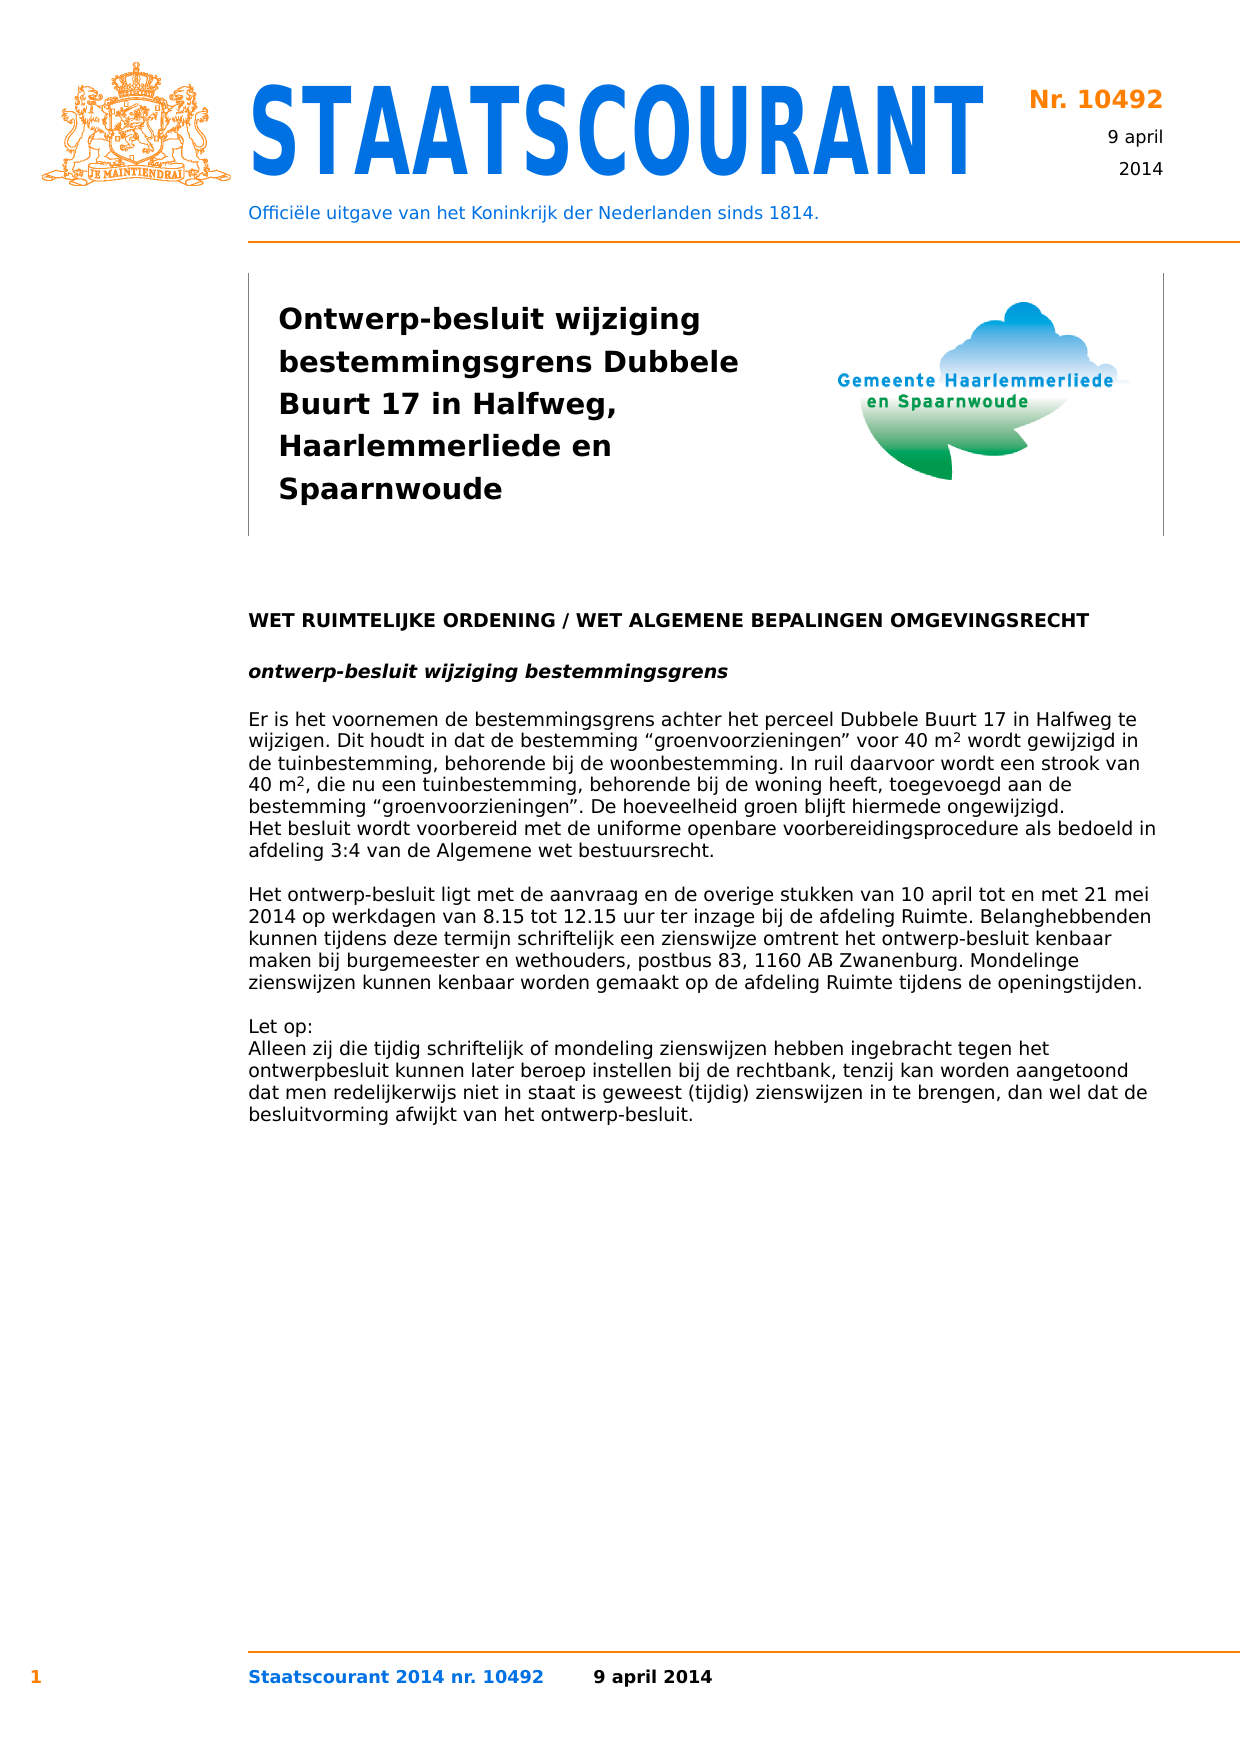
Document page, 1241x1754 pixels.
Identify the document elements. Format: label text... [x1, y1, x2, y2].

table_header Nr. 10492 [998, 62, 1240, 121]
table_cell Officiële uitgave van het Koninkrijk der Nederlanden sinds 1814. [248, 203, 1240, 241]
text Er is het voornemen de bestemmingsgrens achter het perceel Dubbele Buurt 17 in Halfweg te wijzigen. Dit houdt in dat de bestemming “groenvoorzieningen” voor 40 m2 wordt gewijzigd in de tuinbestemming, behorende bij de woonbestemming. In ruil daarvoor wordt een strook van 40 m2, die nu een tuinbestemming, behorende bij de woning heeft, toegevoegd aan de bestemming “groenvoorzieningen”. De hoeveelheid groen blijft hiermede ongewijzigd. [248, 708, 1163, 818]
table_header STAATSCOURANT [248, 62, 998, 203]
subtitle WET RUIMTELIJKE ORDENING / WET ALGEMENE BEPALINGEN OMGEVINGSRECHT [248, 609, 1163, 631]
table_header [25, 62, 248, 241]
subtitle Ontwerp-besluit wijziging bestemmingsgrens Dubbele Buurt 17 in Halfweg, Haarlemmerliede en Spaarnwoude [249, 273, 1163, 536]
text Alleen zij die tijdig schriftelijk of mondeling zienswijzen hebben ingebracht tegen het ontwerpbesluit kunnen later beroep instellen bij de rechtbank, tenzij kan worden aangetoond dat men redelijkerwijs niet in staat is geweest (tijdig) zienswijzen in te brengen, dan wel dat de besluitvorming afwijkt van het ontwerp-besluit. [248, 1038, 1163, 1126]
text Het ontwerp-besluit ligt met de aanvraag en de overige stukken van 10 april tot en met 21 mei 2014 op werkdagen van 8.15 tot 12.15 uur ter inzage bij de afdeling Ruimte. Belanghebbenden kunnen tijdens deze termijn schriftelijk een zienswijze omtrent het ontwerp-besluit kenbaar maken bij burgemeester en wethouders, postbus 83, 1160 AB Zwanenburg. Mondelinge zienswijzen kunnen kenbaar worden gemaakt op de afdeling Ruimte tijdens de openingstijden. [248, 884, 1163, 994]
subtitle ontwerp-besluit wijziging bestemmingsgrens [248, 661, 1163, 683]
text Het besluit wordt voorbereid met de uniforme openbare voorbereidingsprocedure als bedoeld in afdeling 3:4 van de Algemene wet bestuursrecht. [248, 818, 1163, 862]
table_cell 9 april [998, 121, 1240, 153]
picture [838, 302, 1134, 480]
text Let op: [248, 1016, 1163, 1038]
table_cell 2014 [998, 153, 1240, 203]
picture [41, 62, 231, 186]
